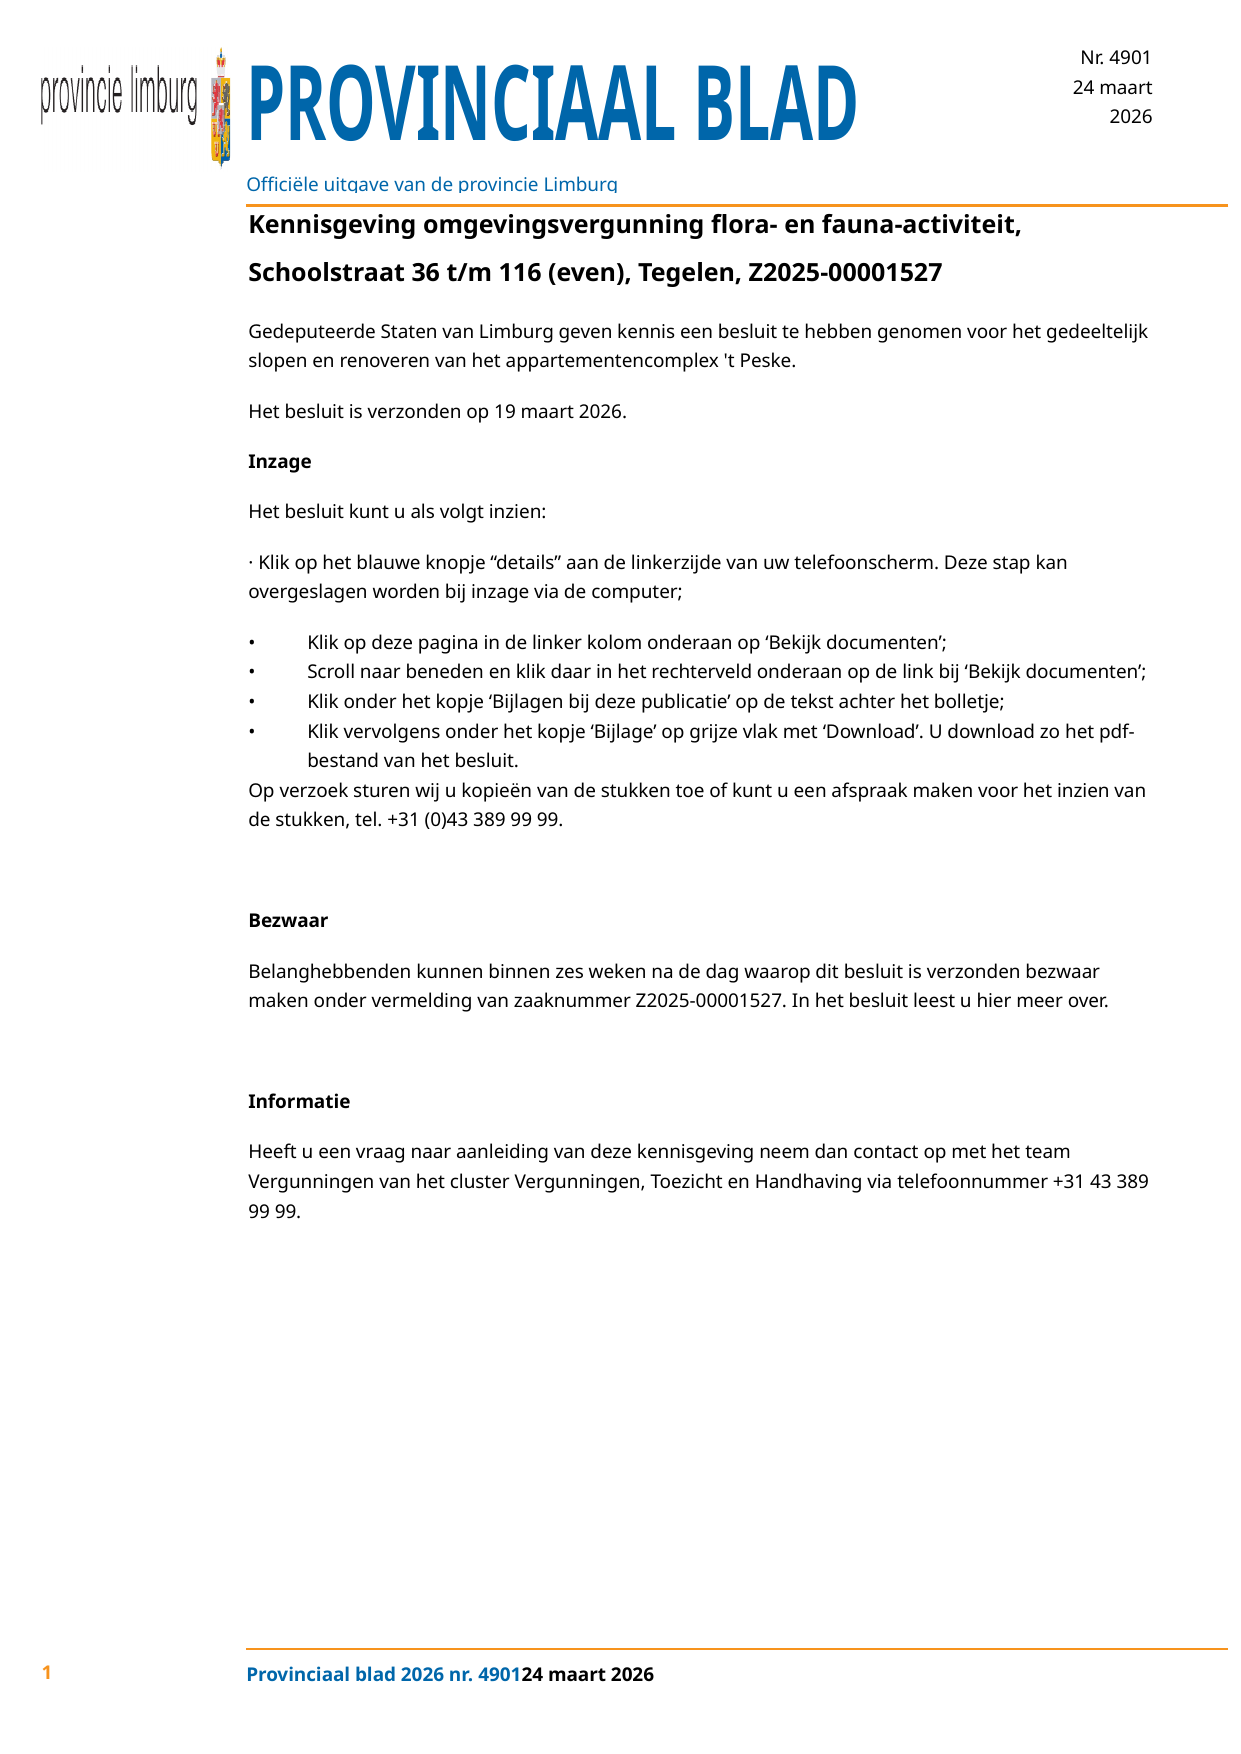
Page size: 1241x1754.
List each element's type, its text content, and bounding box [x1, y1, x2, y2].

text Kennisgeving omgevingsvergunning flora- en fauna-activiteit, Schoolstraat 36 t/m 116 (even), Tegelen, Z2025-00001527 [248, 207, 1152, 288]
picture [41, 47, 231, 172]
text Op verzoek sturen wij u kopieën van de stukken toe of kunt u een afspraak maken voor het inzien van de stukken, tel. +31 (0)43 389 99 99. [248, 777, 1152, 832]
text Gedeputeerde Staten van Limburg geven kennis een besluit te hebben genomen voor het gedeeltelijk slopen en renoveren van het appartementencomplex 't Peske. [248, 318, 1152, 373]
text Het besluit kunt u als volgt inzien: [248, 499, 1152, 524]
list Scroll naar beneden en klik daar in het rechterveld onderaan op de link bij ‘Bekijk documenten’; [248, 659, 1152, 684]
list Klik vervolgens onder het kopje ‘Bijlage’ op grijze vlak met ‘Download’. U download zo het pdf-bestand van het besluit. [248, 718, 1152, 773]
list Klik onder het kopje ‘Bijlagen bij deze publicatie’ op de tekst achter het bolletje; [248, 688, 1152, 714]
text Bezwaar [248, 907, 1152, 933]
text Belanghebbenden kunnen binnen zes weken na de dag waarop dit besluit is verzonden bezwaar maken onder vermelding van zaaknummer Z2025-00001527. In het besluit leest u hier meer over. [248, 958, 1152, 1013]
list Klik op deze pagina in de linker kolom onderaan op ‘Bekijk documenten’; [248, 629, 1152, 655]
text Informatie [248, 1088, 1152, 1114]
text Heeft u een vraag naar aanleiding van deze kennisgeving neem dan contact op met het team Vergunningen van het cluster Vergunningen, Toezicht en Handhaving via telefoonnummer +31 43 389 99 99. [248, 1139, 1152, 1224]
text · Klik op het blauwe knopje “details” aan de linkerzijde van uw telefoonscherm. Deze stap kan overgeslagen worden bij inzage via de computer; [248, 549, 1152, 604]
text Inzage [248, 448, 1152, 474]
text Het besluit is verzonden op 19 maart 2026. [248, 398, 1152, 424]
